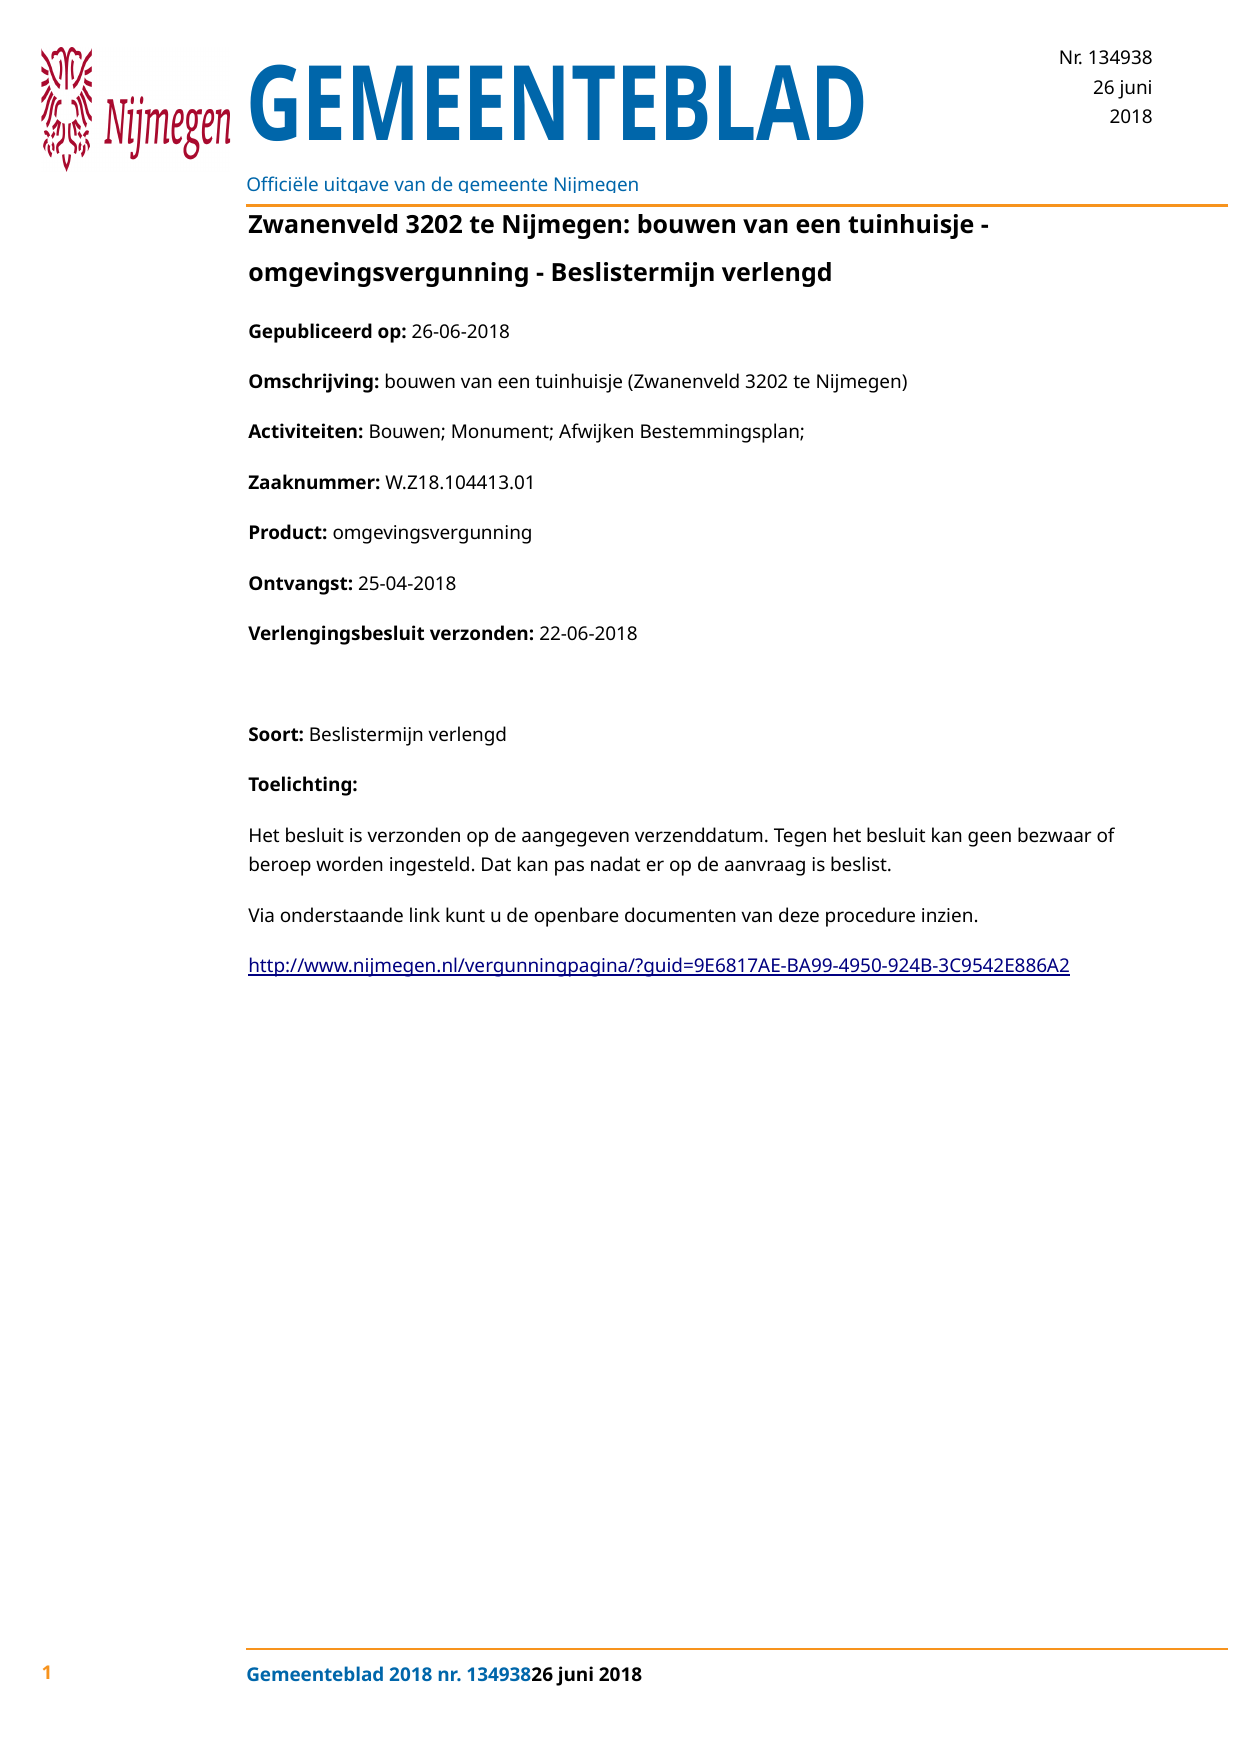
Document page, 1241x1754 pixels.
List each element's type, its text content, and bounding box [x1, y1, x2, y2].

text Toelichting: [248, 772, 1152, 797]
picture [41, 47, 231, 172]
text Omschrijving: bouwen van een tuinhuisje (Zwanenveld 3202 te Nijmegen) [248, 368, 1152, 394]
text http://www.nijmegen.nl/vergunningpagina/?guid=9E6817AE-BA99-4950-924B-3C9542E886A2 [248, 952, 1152, 978]
text Verlengingsbesluit verzonden: 22-06-2018 [248, 620, 1152, 646]
text Activiteiten: Bouwen; Monument; Afwijken Bestemmingsplan; [248, 419, 1152, 444]
text Het besluit is verzonden op de aangegeven verzenddatum. Tegen het besluit kan geen bezwaar of beroep worden ingesteld. Dat kan pas nadat er op de aanvraag is beslist. [248, 822, 1152, 877]
text Ontvangst: 25-04-2018 [248, 570, 1152, 596]
text Product: omgevingsvergunning [248, 519, 1152, 545]
text Soort: Beslistermijn verlengd [248, 721, 1152, 747]
text Zwanenveld 3202 te Nijmegen: bouwen van een tuinhuisje - omgevingsvergunning - Beslistermijn verlengd [248, 207, 1152, 288]
text Zaaknummer: W.Z18.104413.01 [248, 469, 1152, 495]
text Gepubliceerd op: 26-06-2018 [248, 318, 1152, 344]
text Via onderstaande link kunt u de openbare documenten van deze procedure inzien. [248, 902, 1152, 928]
